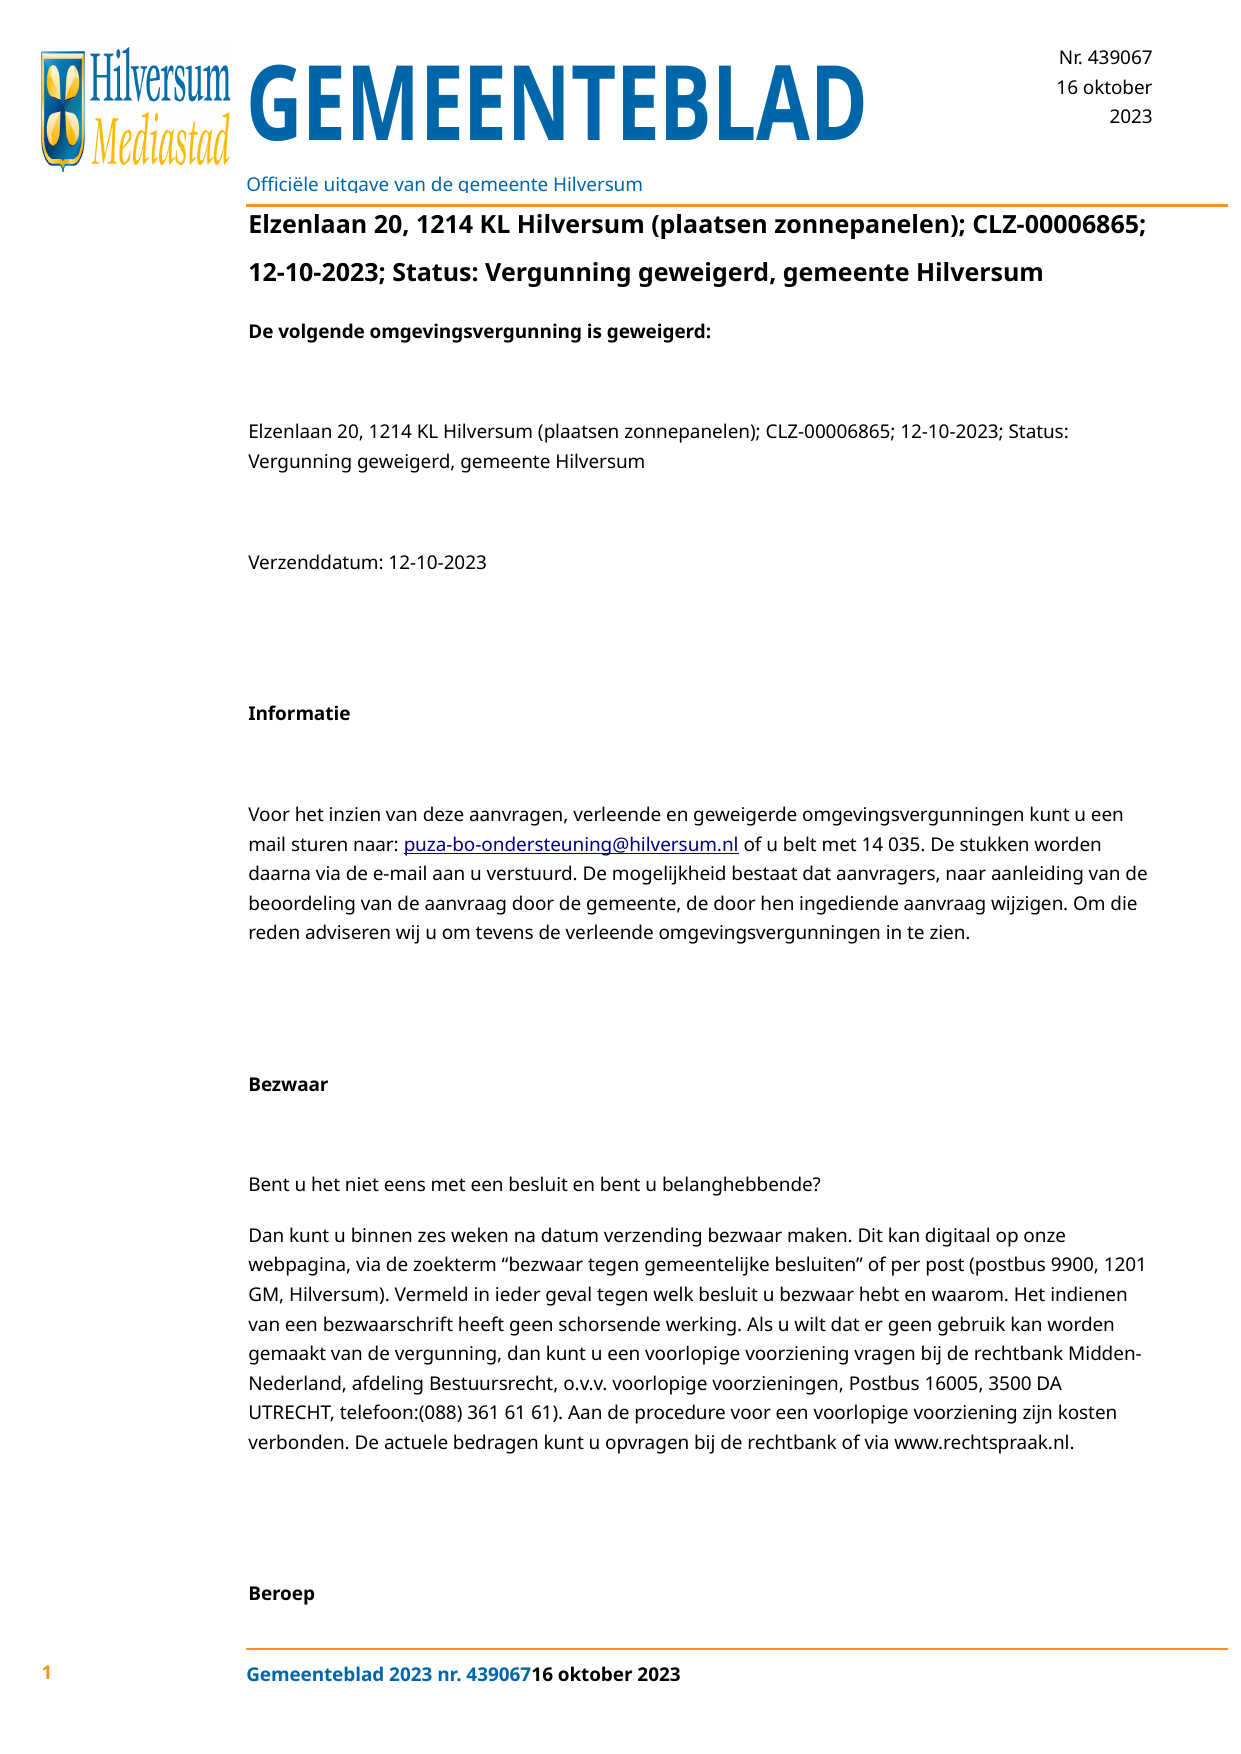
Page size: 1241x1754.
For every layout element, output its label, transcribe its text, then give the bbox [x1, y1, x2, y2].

text Verzenddatum: 12-10-2023 [248, 549, 1152, 575]
text De volgende omgevingsvergunning is geweigerd: [248, 318, 1152, 344]
text Informatie [248, 700, 1152, 726]
text Bent u het niet eens met een besluit en bent u belanghebbende? [248, 1172, 1152, 1197]
text Bezwaar [248, 1071, 1152, 1097]
picture [41, 47, 231, 172]
text Elzenlaan 20, 1214 KL Hilversum (plaatsen zonnepanelen); CLZ-00006865; 12-10-2023; Status: Vergunning geweigerd, gemeente Hilversum [248, 419, 1152, 474]
text Elzenlaan 20, 1214 KL Hilversum (plaatsen zonnepanelen); CLZ-00006865; 12-10-2023; Status: Vergunning geweigerd, gemeente Hilversum [248, 207, 1152, 288]
text Voor het inzien van deze aanvragen, verleende en geweigerde omgevingsvergunningen kunt u een mail sturen naar: puza-bo-ondersteuning@hilversum.nl of u belt met 14 035. De stukken worden daarna via de e-mail aan u verstuurd. De mogelijkheid bestaat dat aanvragers, naar aanleiding van de beoordeling van de aanvraag door de gemeente, de door hen ingediende aanvraag wijzigen. Om die reden adviseren wij u om tevens de verleende omgevingsvergunningen in te zien. [248, 801, 1152, 945]
text Beroep [248, 1580, 1152, 1606]
text Dan kunt u binnen zes weken na datum verzending bezwaar maken. Dit kan digitaal op onze webpagina, via de zoekterm “bezwaar tegen gemeentelijke besluiten” of per post (postbus 9900, 1201 GM, Hilversum). Vermeld in ieder geval tegen welk besluit u bezwaar hebt en waarom. Het indienen van een bezwaarschrift heeft geen schorsende werking. Als u wilt dat er geen gebruik kan worden gemaakt van de vergunning, dan kunt u een voorlopige voorziening vragen bij de rechtbank Midden-Nederland, afdeling Bestuursrecht, o.v.v. voorlopige voorzieningen, Postbus 16005, 3500 DA UTRECHT, telefoon:(088) 361 61 61). Aan de procedure voor een voorlopige voorziening zijn kosten verbonden. De actuele bedragen kunt u opvragen bij de rechtbank of via www.rechtspraak.nl. [248, 1222, 1152, 1455]
